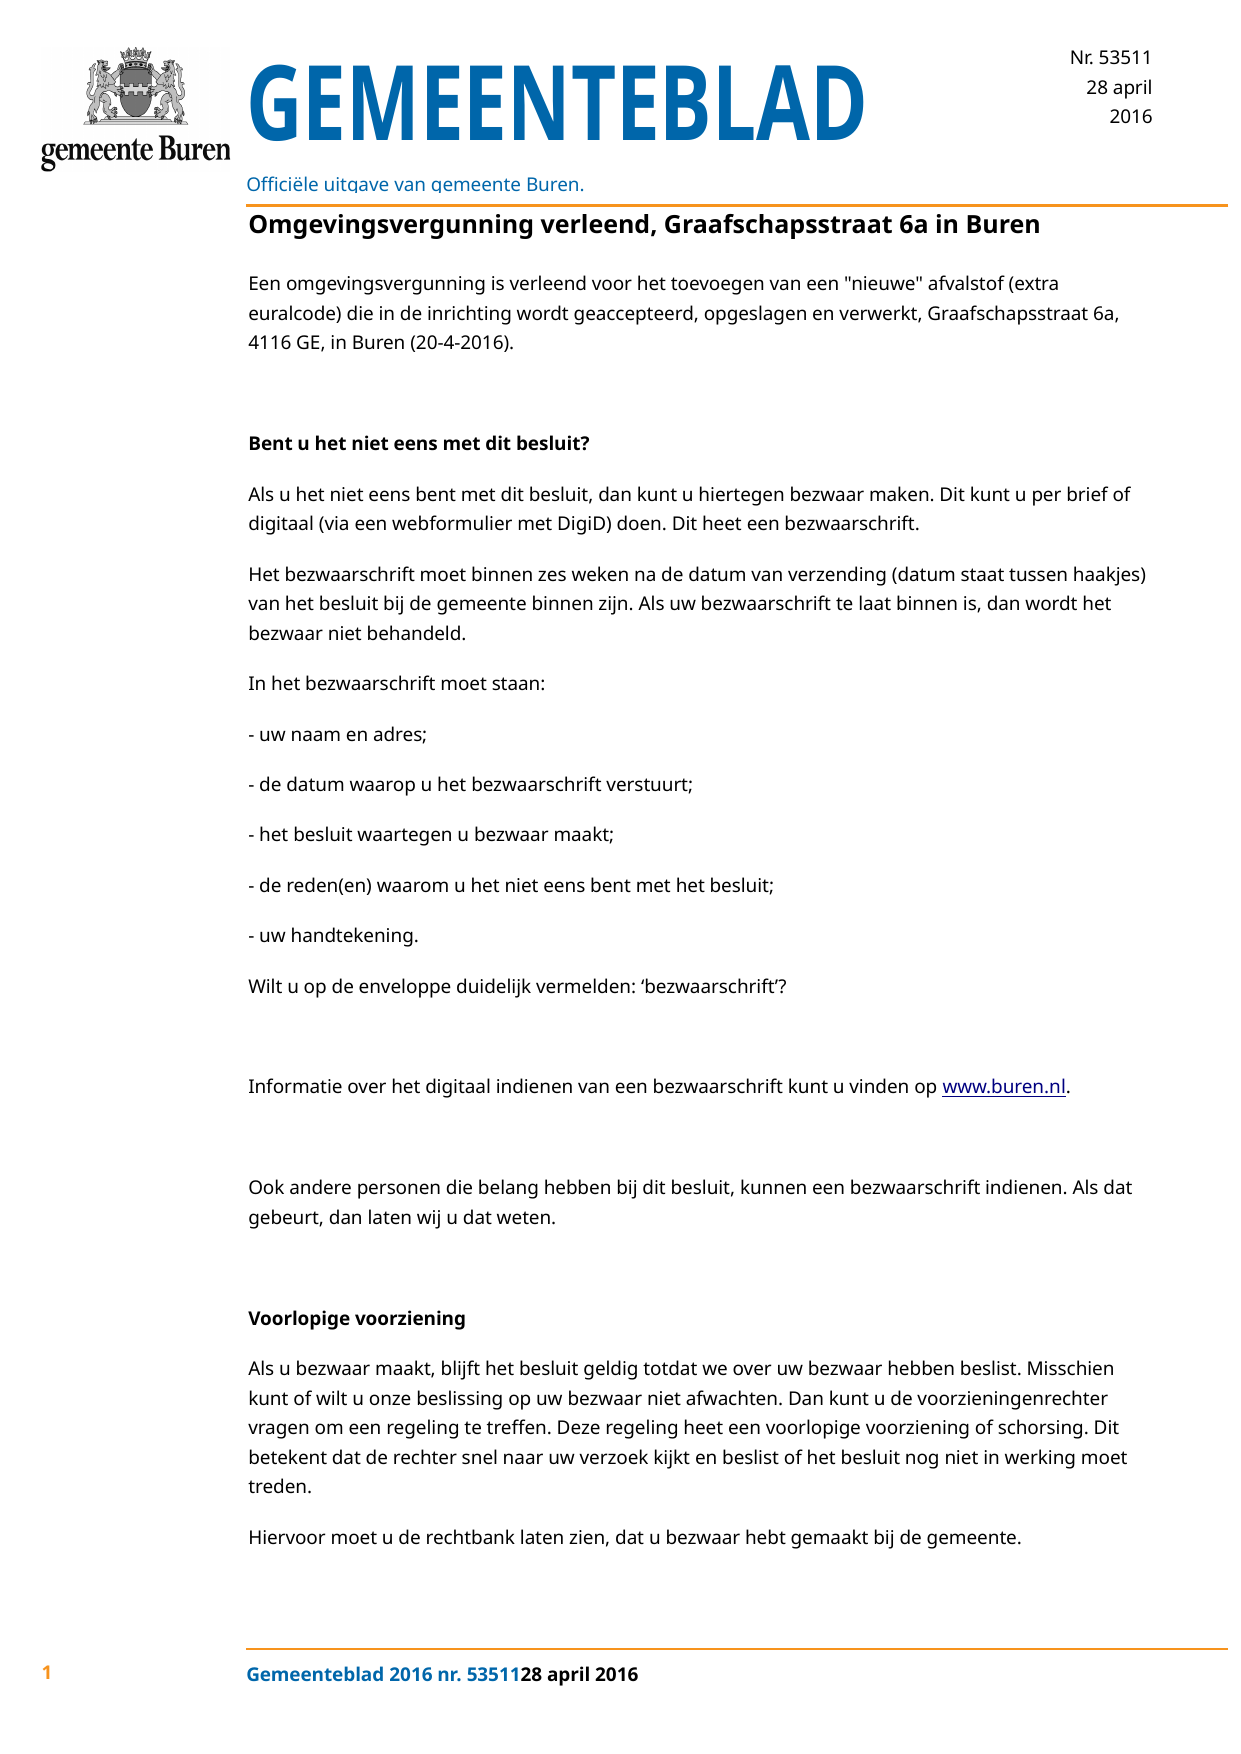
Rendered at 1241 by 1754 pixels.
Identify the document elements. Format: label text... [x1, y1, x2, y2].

text - uw handtekening. [248, 922, 1152, 948]
text Informatie over het digitaal indienen van een bezwaarschrift kunt u vinden op www.buren.nl. [248, 1074, 1152, 1099]
text Als u het niet eens bent met dit besluit, dan kunt u hiertegen bezwaar maken. Dit kunt u per brief of digitaal (via een webformulier met DigiD) doen. Dit heet een bezwaarschrift. [248, 481, 1152, 536]
text In het bezwaarschrift moet staan: [248, 670, 1152, 696]
text Bent u het niet eens met dit besluit? [248, 430, 1152, 456]
text - uw naam en adres; [248, 721, 1152, 746]
text - het besluit waartegen u bezwaar maakt; [248, 822, 1152, 847]
text Een omgevingsvergunning is verleend voor het toevoegen van een "nieuwe" afvalstof (extra euralcode) die in de inrichting wordt geaccepteerd, opgeslagen en verwerkt, Graafschapsstraat 6a, 4116 GE, in Buren (20-4-2016). [248, 270, 1152, 355]
text - de reden(en) waarom u het niet eens bent met het besluit; [248, 872, 1152, 898]
text Hiervoor moet u de rechtbank laten zien, dat u bezwaar hebt gemaakt bij de gemeente. [248, 1524, 1152, 1550]
text Wilt u op de enveloppe duidelijk vermelden: ‘bezwaarschrift’? [248, 973, 1152, 998]
text Ook andere personen die belang hebben bij dit besluit, kunnen een bezwaarschrift indienen. Als dat gebeurt, dan laten wij u dat weten. [248, 1174, 1152, 1230]
text Als u bezwaar maakt, blijft het besluit geldig totdat we over uw bezwaar hebben beslist. Misschien kunt of wilt u onze beslissing op uw bezwaar niet afwachten. Dan kunt u de voorzieningenrechter vragen om een regeling te treffen. Deze regeling heet een voorlopige voorziening of schorsing. Dit betekent dat de rechter snel naar uw verzoek kijkt en beslist of het besluit nog niet in werking moet treden. [248, 1355, 1152, 1499]
text Het bezwaarschrift moet binnen zes weken na de datum van verzending (datum staat tussen haakjes) van het besluit bij de gemeente binnen zijn. Als uw bezwaarschrift te laat binnen is, dan wordt het bezwaar niet behandeld. [248, 561, 1152, 646]
text Voorlopige voorziening [248, 1305, 1152, 1331]
text Omgevingsvergunning verleend, Graafschapsstraat 6a in Buren [248, 207, 1152, 241]
picture [41, 47, 231, 172]
text - de datum waarop u het bezwaarschrift verstuurt; [248, 771, 1152, 797]
